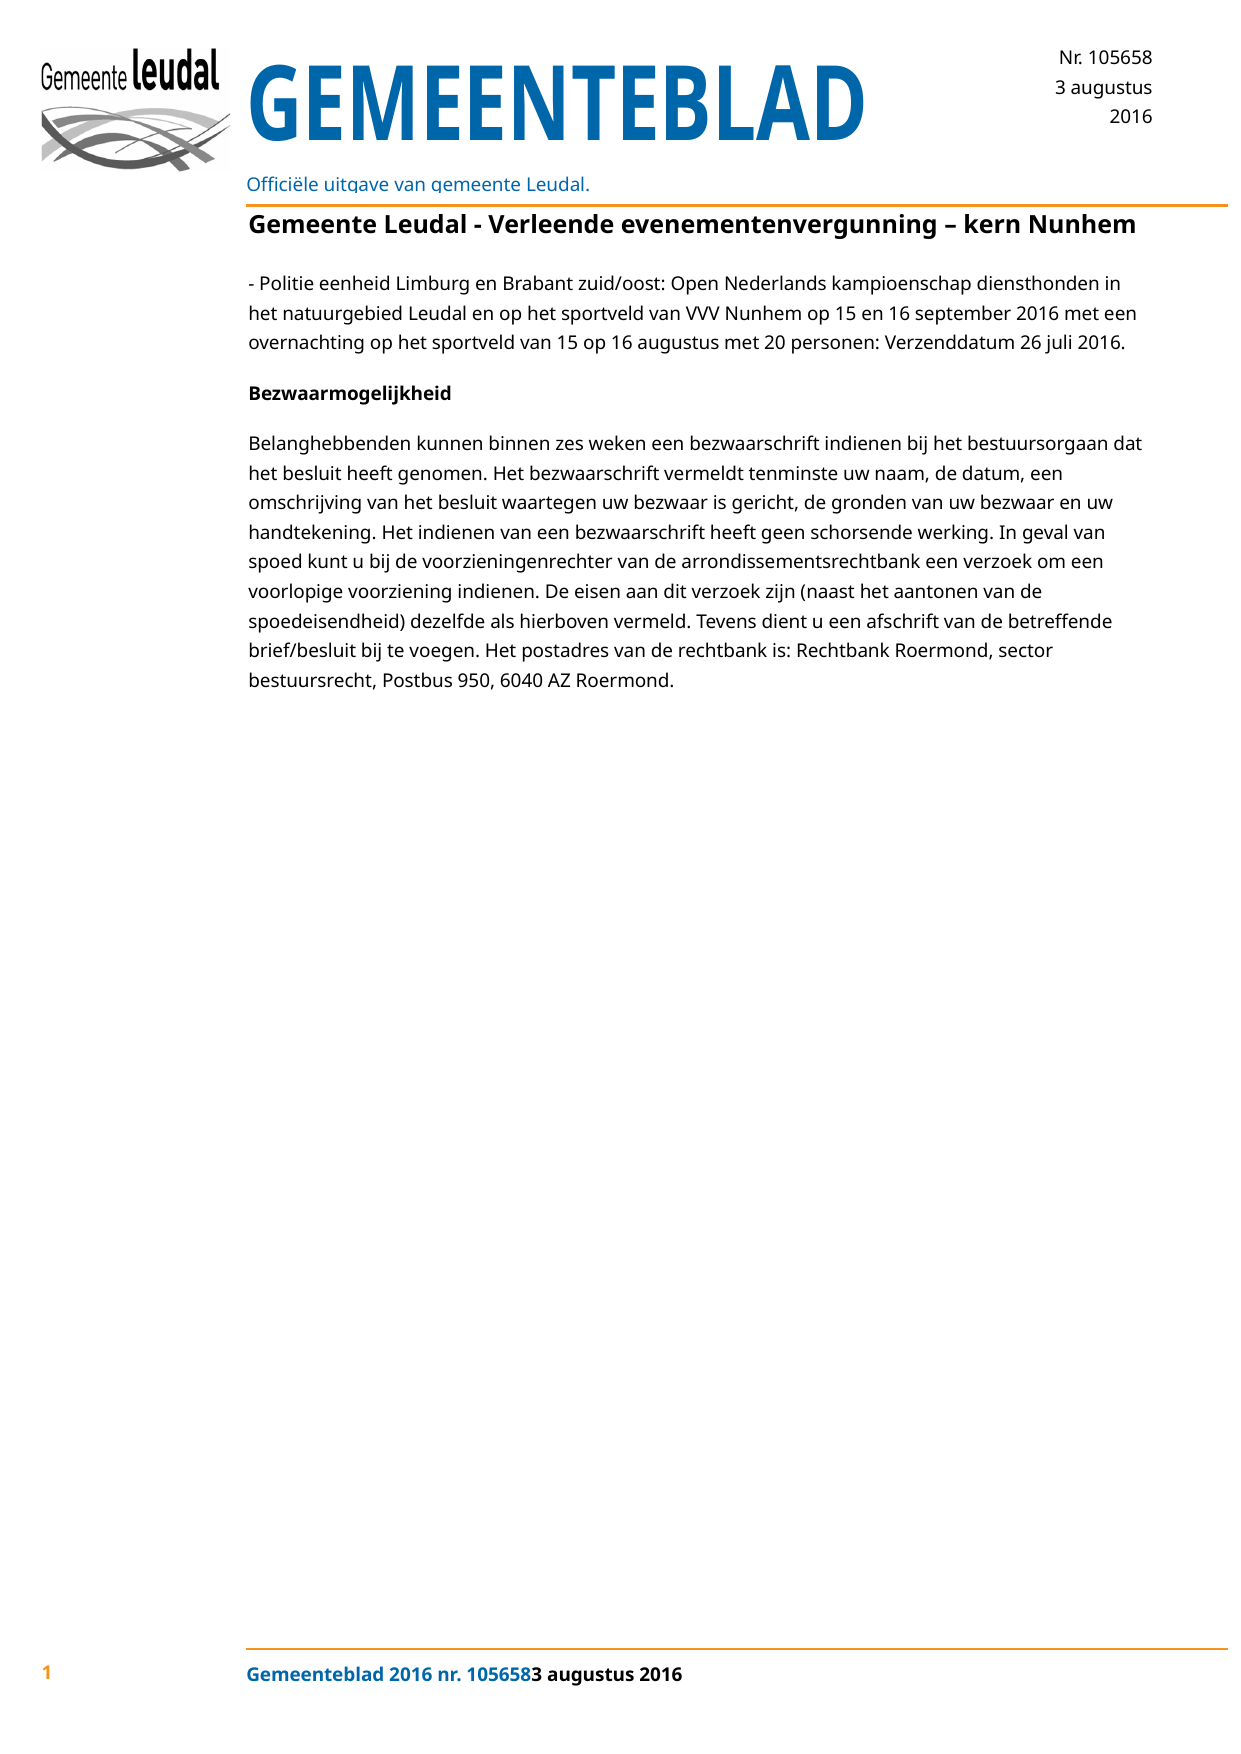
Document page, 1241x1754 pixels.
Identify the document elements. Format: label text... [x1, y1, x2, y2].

text Gemeente Leudal - Verleende evenementenvergunning – kern Nunhem [248, 207, 1152, 241]
text Bezwaarmogelijkheid [248, 380, 1152, 406]
text Belanghebbenden kunnen binnen zes weken een bezwaarschrift indienen bij het bestuursorgaan dat het besluit heeft genomen. Het bezwaarschrift vermeldt tenminste uw naam, de datum, een omschrijving van het besluit waartegen uw bezwaar is gericht, de gronden van uw bezwaar en uw handtekening. Het indienen van een bezwaarschrift heeft geen schorsende werking. In geval van spoed kunt u bij de voorzieningenrechter van de arrondissementsrechtbank een verzoek om een voorlopige voorziening indienen. De eisen aan dit verzoek zijn (naast het aantonen van de spoedeisendheid) dezelfde als hierboven vermeld. Tevens dient u een afschrift van de betreffende brief/besluit bij te voegen. Het postadres van de rechtbank is: Rechtbank Roermond, sector bestuursrecht, Postbus 950, 6040 AZ Roermond. [248, 430, 1152, 693]
text - Politie eenheid Limburg en Brabant zuid/oost: Open Nederlands kampioenschap diensthonden in het natuurgebied Leudal en op het sportveld van VVV Nunhem op 15 en 16 september 2016 met een overnachting op het sportveld van 15 op 16 augustus met 20 personen: Verzenddatum 26 juli 2016. [248, 270, 1152, 355]
picture [41, 47, 231, 172]
